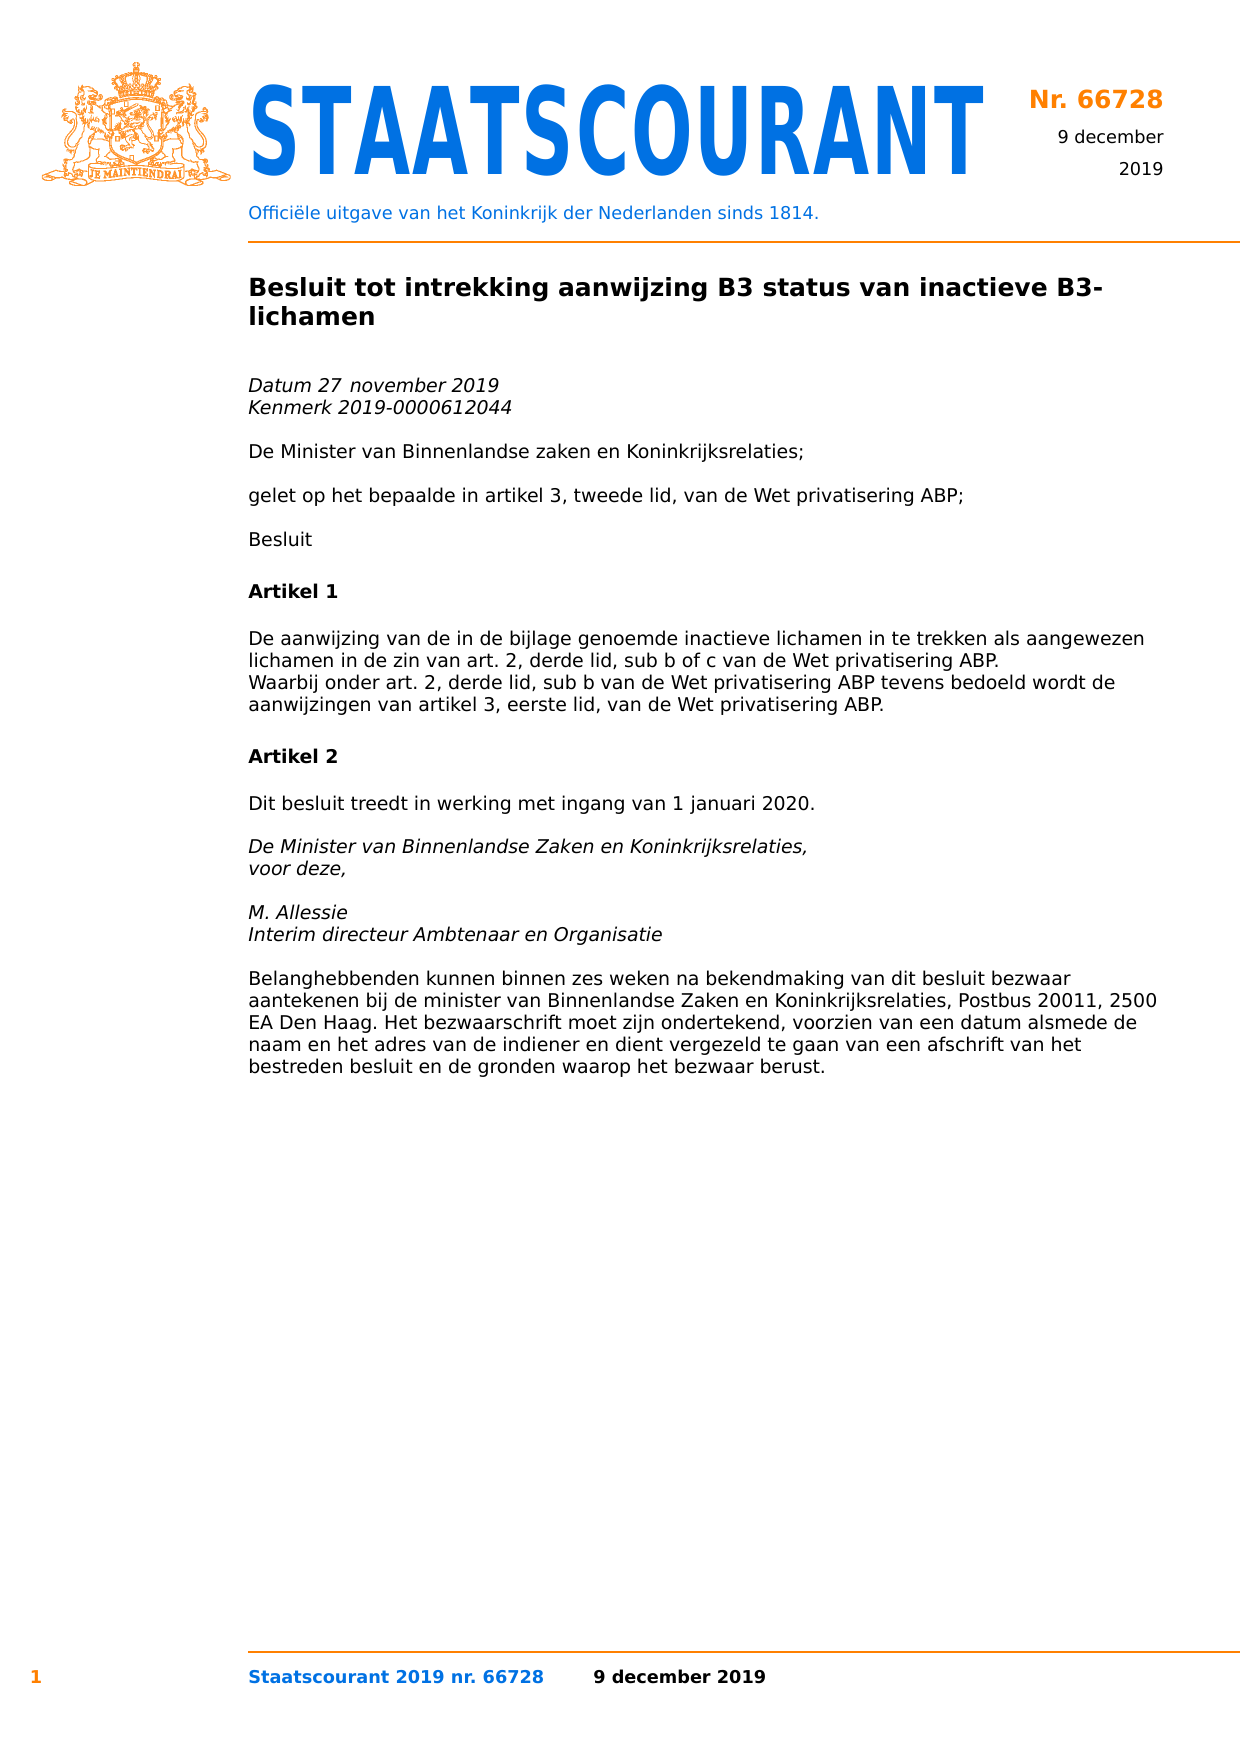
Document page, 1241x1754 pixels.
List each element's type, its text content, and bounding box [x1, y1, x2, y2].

text Besluit [248, 529, 1163, 551]
text gelet op het bepaalde in artikel 3, tweede lid, van de Wet privatisering ABP; [248, 485, 1163, 507]
text De Minister van Binnenlandse Zaken en Koninkrijksrelaties, voor deze, M. Allessie Interim directeur Ambtenaar en Organisatie [248, 836, 1163, 946]
table_header STAATSCOURANT [248, 62, 998, 203]
subtitle Artikel 1 [248, 581, 1163, 603]
picture [41, 62, 231, 186]
text De aanwijzing van de in de bijlage genoemde inactieve lichamen in te trekken als aangewezen lichamen in de zin van art. 2, derde lid, sub b of c van de Wet privatisering ABP. [248, 628, 1163, 672]
text Kenmerk 2019-0000612044 [248, 397, 1163, 419]
table_cell 2019 [998, 153, 1240, 203]
table_header [25, 62, 248, 241]
text Waarbij onder art. 2, derde lid, sub b van de Wet privatisering ABP tevens bedoeld wordt de aanwijzingen van artikel 3, eerste lid, van de Wet privatisering ABP. [248, 672, 1163, 716]
subtitle Artikel 2 [248, 746, 1163, 767]
text Belanghebbenden kunnen binnen zes weken na bekendmaking van dit besluit bezwaar aantekenen bij de minister van Binnenlandse Zaken en Koninkrijksrelaties, Postbus 20011, 2500 EA Den Haag. Het bezwaarschrift moet zijn ondertekend, voorzien van een datum alsmede de naam en het adres van de indiener en dient vergezeld te gaan van een afschrift van het bestreden besluit en de gronden waarop het bezwaar berust. [248, 968, 1163, 1078]
text Dit besluit treedt in werking met ingang van 1 januari 2020. [248, 792, 1163, 814]
table_cell 9 december [998, 121, 1240, 153]
table_cell Officiële uitgave van het Koninkrijk der Nederlanden sinds 1814. [248, 203, 1240, 241]
table_header Nr. 66728 [998, 62, 1240, 121]
subtitle Besluit tot intrekking aanwijzing B3 status van inactieve B3-lichamen [248, 273, 1163, 331]
text De Minister van Binnenlandse zaken en Koninkrijksrelaties; [248, 441, 1163, 463]
text Datum 27 november 2019 [248, 375, 1163, 397]
